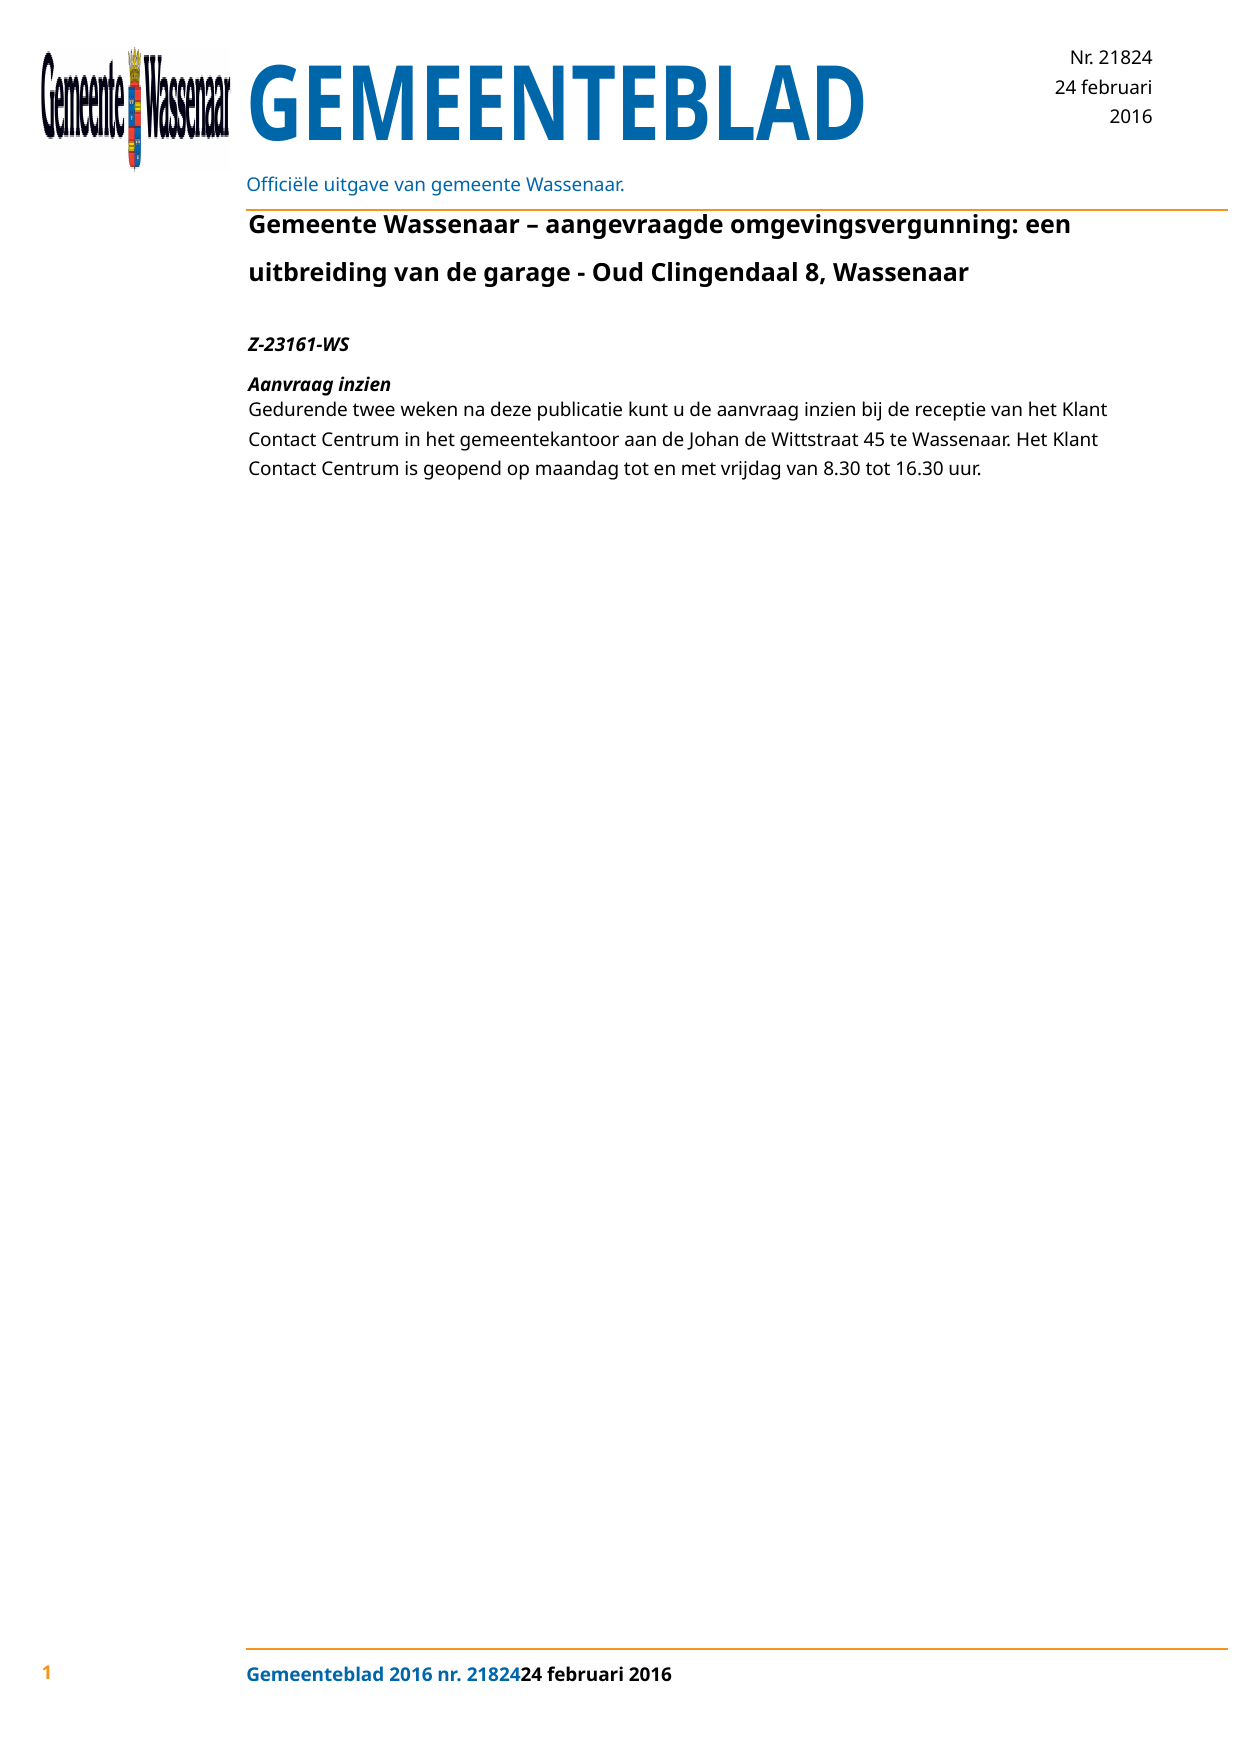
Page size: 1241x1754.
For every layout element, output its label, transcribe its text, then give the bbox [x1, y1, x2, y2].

text Z-23161-WS [248, 331, 1152, 357]
text Gemeente Wassenaar – aangevraagde omgevingsvergunning: een uitbreiding van de garage - Oud Clingendaal 8, Wassenaar [248, 211, 1152, 288]
text Gedurende twee weken na deze publicatie kunt u de aanvraag inzien bij de receptie van het Klant Contact Centrum in het gemeentekantoor aan de Johan de Wittstraat 45 te Wassenaar. Het Klant Contact Centrum is geopend op maandag tot en met vrijdag van 8.30 tot 16.30 uur. [248, 396, 1152, 481]
text Aanvraag inzien [248, 371, 1152, 396]
picture [41, 47, 231, 172]
